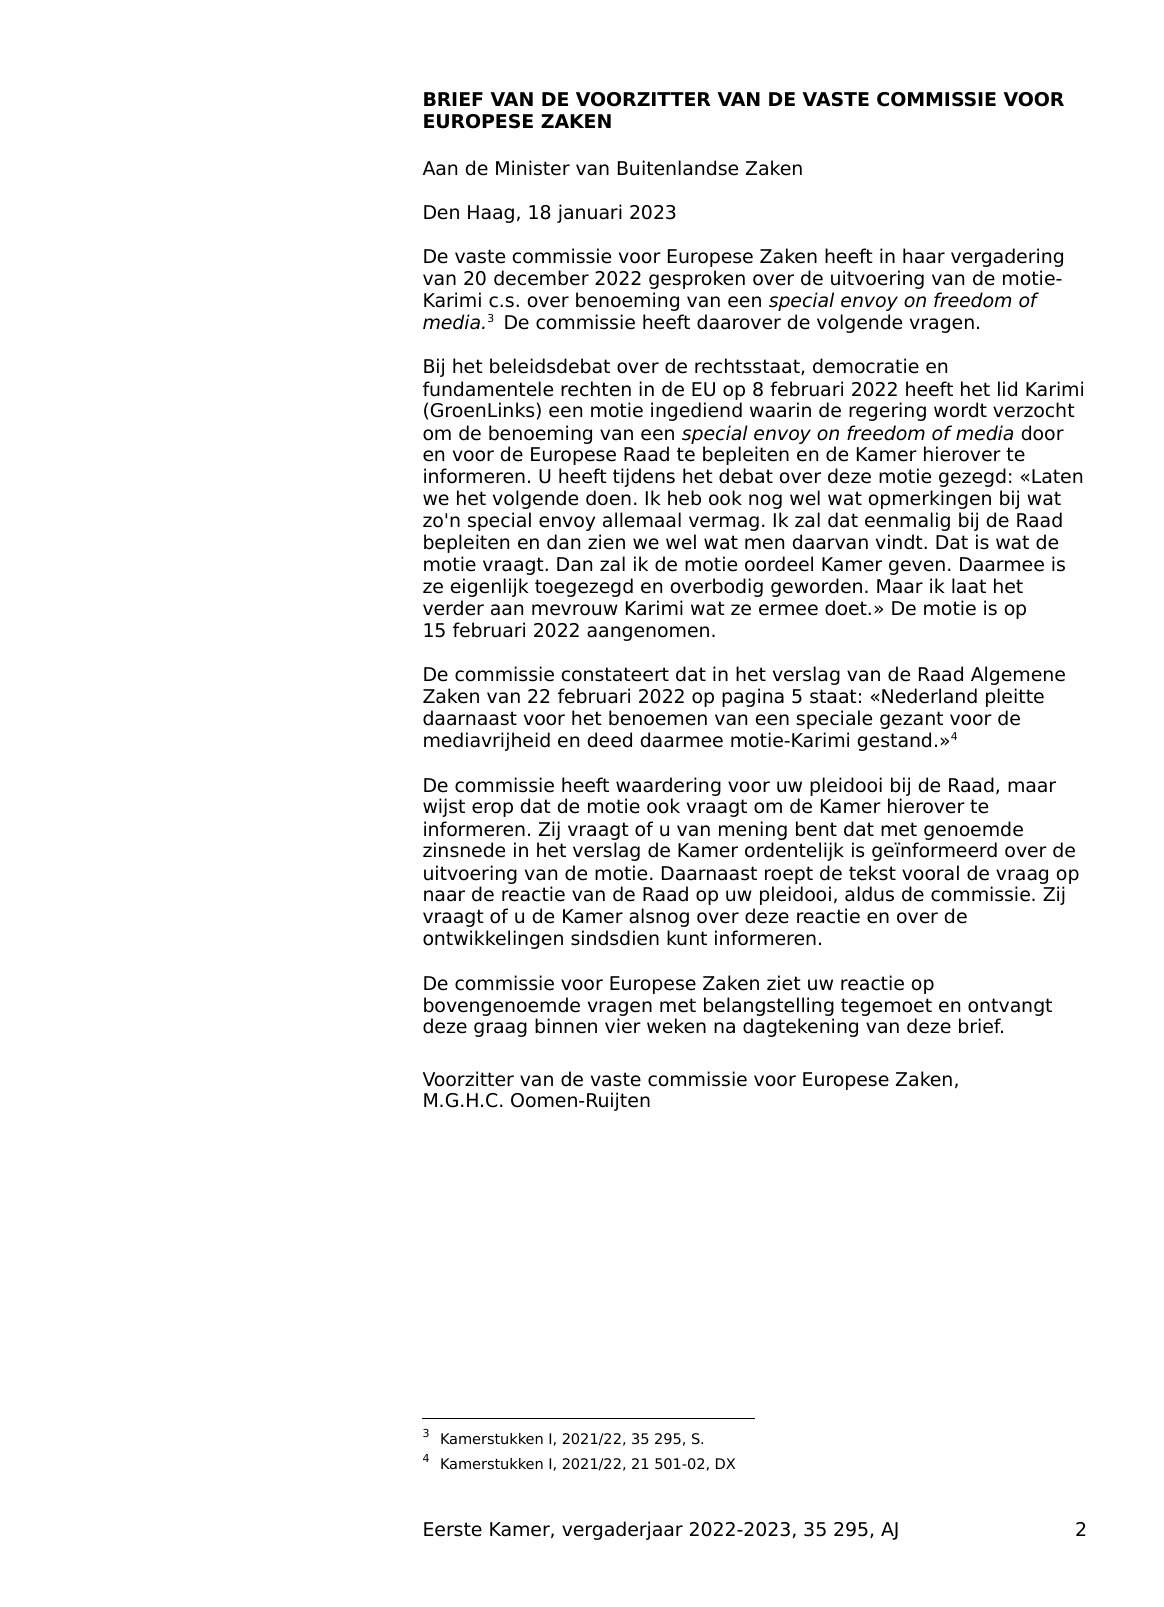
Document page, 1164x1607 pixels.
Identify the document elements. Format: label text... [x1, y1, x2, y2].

text Voorzitter van de vaste commissie voor Europese Zaken, M.G.H.C. Oomen-Ruijten [422, 1068, 1087, 1112]
subtitle BRIEF VAN DE VOORZITTER VAN DE VASTE COMMISSIE VOOR EUROPESE ZAKEN [422, 89, 1087, 133]
text De vaste commissie voor Europese Zaken heeft in haar vergadering van 20 december 2022 gesproken over de uitvoering van de motie-Karimi c.s. over benoeming van een special envoy on freedom of media. De commissie heeft daarover de volgende vragen. [422, 246, 1087, 334]
text Kamerstukken I, 2021/22, 35 295, S. [422, 1427, 1087, 1449]
text Den Haag, 18 januari 2023 [422, 202, 1087, 224]
text De commissie voor Europese Zaken ziet uw reactie op bovengenoemde vragen met belangstelling tegemoet en ontvangt deze graag binnen vier weken na dagtekening van deze brief. [422, 972, 1087, 1038]
text Aan de Minister van Buitenlandse Zaken [422, 158, 1087, 180]
text De commissie constateert dat in het verslag van de Raad Algemene Zaken van 22 februari 2022 op pagina 5 staat: «Nederland pleitte daarnaast voor het benoemen van een speciale gezant voor de mediavrijheid en deed daarmee motie-Karimi gestand.» [422, 664, 1087, 752]
text De commissie heeft waardering voor uw pleidooi bij de Raad, maar wijst erop dat de motie ook vraagt om de Kamer hierover te informeren. Zij vraagt of u van mening bent dat met genoemde zinsnede in het verslag de Kamer ordentelijk is geïnformeerd over de uitvoering van de motie. Daarnaast roept de tekst vooral de vraag op naar de reactie van de Raad op uw pleidooi, aldus de commissie. Zij vraagt of u de Kamer alsnog over deze reactie en over de ontwikkelingen sindsdien kunt informeren. [422, 774, 1087, 950]
text Kamerstukken I, 2021/22, 21 501-02, DX [422, 1452, 1087, 1474]
text Bij het beleidsdebat over de rechtsstaat, democratie en fundamentele rechten in de EU op 8 februari 2022 heeft het lid Karimi (GroenLinks) een motie ingediend waarin de regering wordt verzocht om de benoeming van een special envoy on freedom of media door en voor de Europese Raad te bepleiten en de Kamer hierover te informeren. U heeft tijdens het debat over deze motie gezegd: «Laten we het volgende doen. Ik heb ook nog wel wat opmerkingen bij wat zo'n special envoy allemaal vermag. Ik zal dat eenmalig bij de Raad bepleiten en dan zien we wel wat men daarvan vindt. Dat is wat de motie vraagt. Dan zal ik de motie oordeel Kamer geven. Daarmee is ze eigenlijk toegezegd en overbodig geworden. Maar ik laat het verder aan mevrouw Karimi wat ze ermee doet.» De motie is op 15 februari 2022 aangenomen. [422, 356, 1087, 642]
